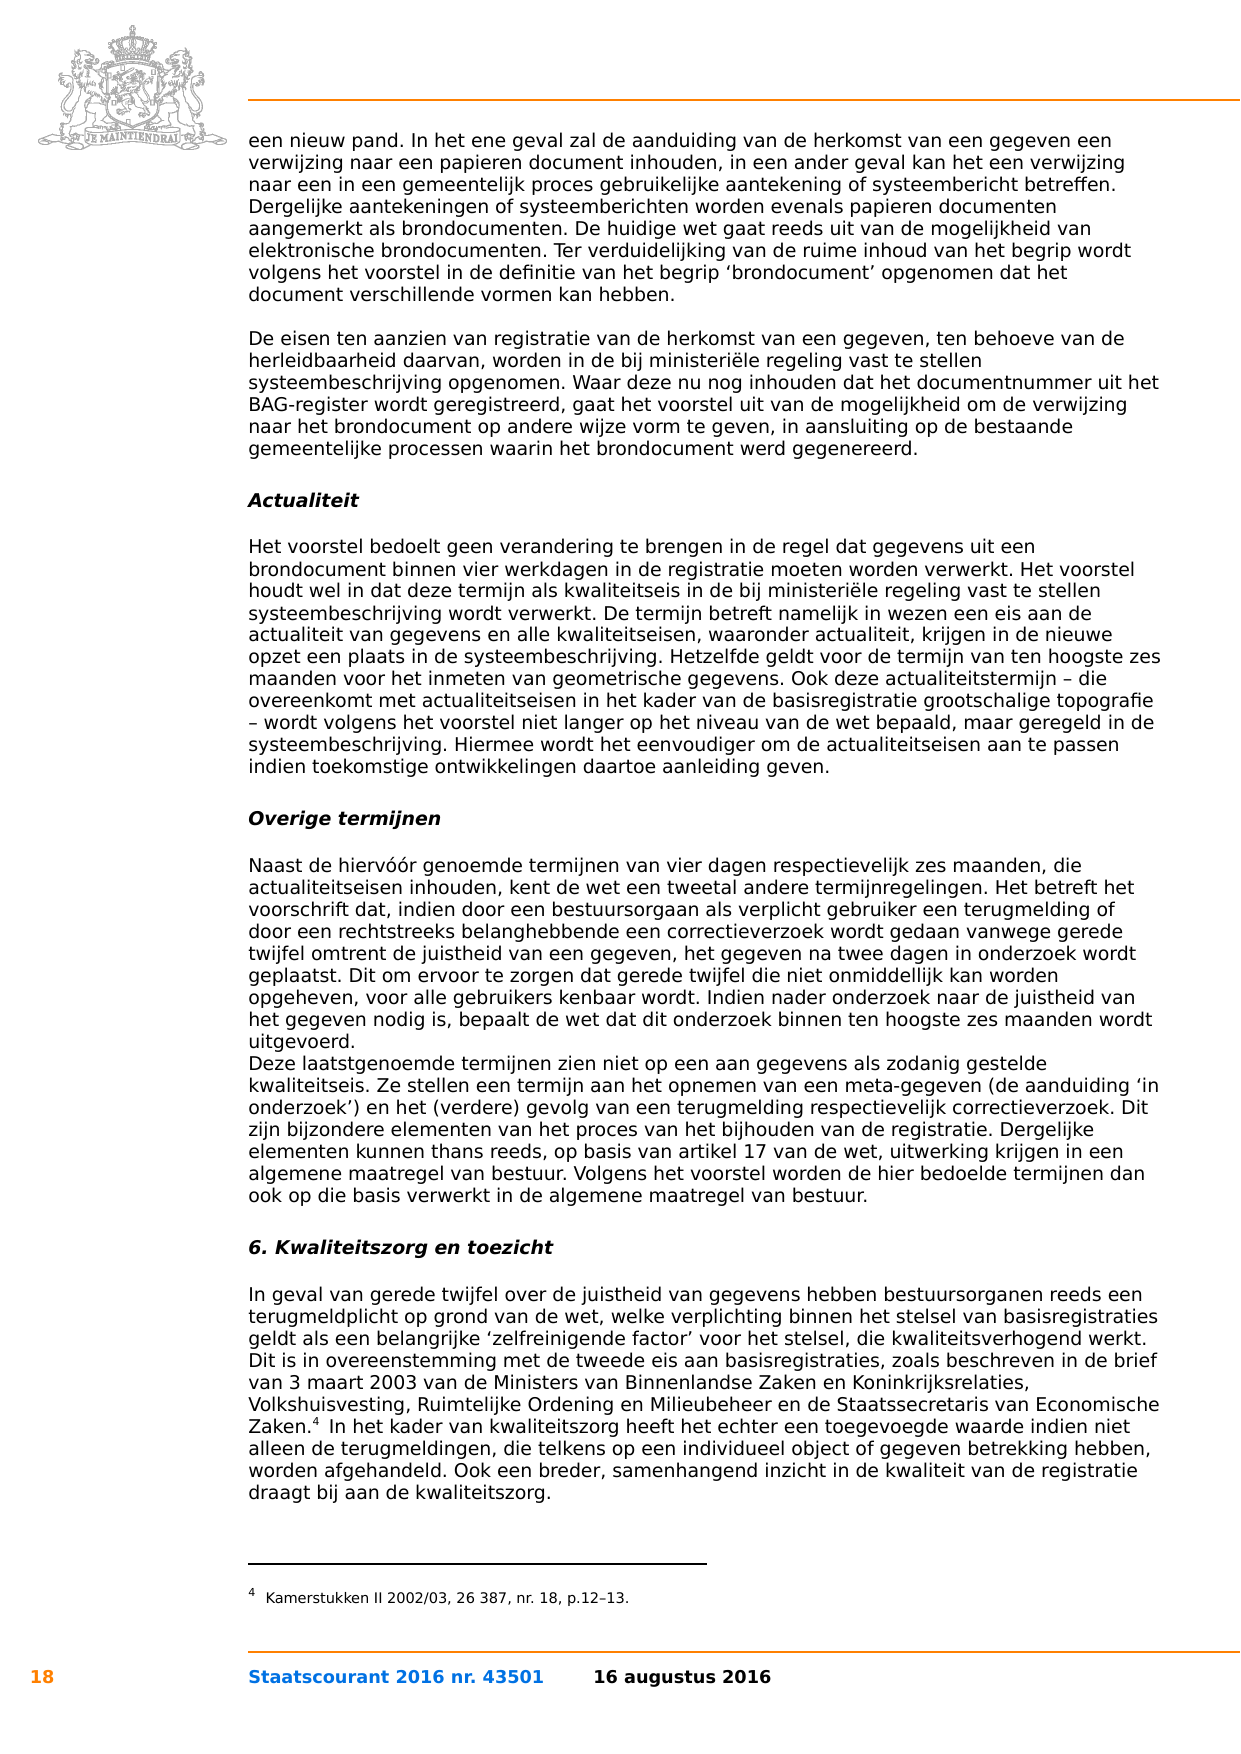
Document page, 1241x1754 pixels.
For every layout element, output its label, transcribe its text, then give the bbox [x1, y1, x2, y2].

text In geval van gerede twijfel over de juistheid van gegevens hebben bestuursorganen reeds een terugmeldplicht op grond van de wet, welke verplichting binnen het stelsel van basisregistraties geldt als een belangrijke ‘zelfreinigende factor’ voor het stelsel, die kwaliteitsverhogend werkt. Dit is in overeenstemming met de tweede eis aan basisregistraties, zoals beschreven in de brief van 3 maart 2003 van de Ministers van Binnenlandse Zaken en Koninkrijksrelaties, Volkshuisvesting, Ruimtelijke Ordening en Milieubeheer en de Staatssecretaris van Economische Zaken. In het kader van kwaliteitszorg heeft het echter een toegevoegde waarde indien niet alleen de terugmeldingen, die telkens op een individueel object of gegeven betrekking hebben, worden afgehandeld. Ook een breder, samenhangend inzicht in de kwaliteit van de registratie draagt bij aan de kwaliteitszorg. [248, 1284, 1163, 1504]
subtitle 6. Kwaliteitszorg en toezicht [248, 1237, 1163, 1259]
text Het voorstel bedoelt geen verandering te brengen in de regel dat gegevens uit een brondocument binnen vier werkdagen in de registratie moeten worden verwerkt. Het voorstel houdt wel in dat deze termijn als kwaliteitseis in de bij ministeriële regeling vast te stellen systeembeschrijving wordt verwerkt. De termijn betreft namelijk in wezen een eis aan de actualiteit van gegevens en alle kwaliteitseisen, waaronder actualiteit, krijgen in de nieuwe opzet een plaats in de systeembeschrijving. Hetzelfde geldt voor de termijn van ten hoogste zes maanden voor het inmeten van geometrische gegevens. Ook deze actualiteitstermijn – die overeenkomt met actualiteitseisen in het kader van de basisregistratie grootschalige topografie – wordt volgens het voorstel niet langer op het niveau van de wet bepaald, maar geregeld in de systeembeschrijving. Hiermee wordt het eenvoudiger om de actualiteitseisen aan te passen indien toekomstige ontwikkelingen daartoe aanleiding geven. [248, 536, 1163, 778]
text Deze laatstgenoemde termijnen zien niet op een aan gegevens als zodanig gestelde kwaliteitseis. Ze stellen een termijn aan het opnemen van een meta-gegeven (de aanduiding ‘in onderzoek’) en het (verdere) gevolg van een terugmelding respectievelijk correctieverzoek. Dit zijn bijzondere elementen van het proces van het bijhouden van de registratie. Dergelijke elementen kunnen thans reeds, op basis van artikel 17 van de wet, uitwerking krijgen in een algemene maatregel van bestuur. Volgens het voorstel worden de hier bedoelde termijnen dan ook op die basis verwerkt in de algemene maatregel van bestuur. [248, 1053, 1163, 1207]
text De eisen ten aanzien van registratie van de herkomst van een gegeven, ten behoeve van de herleidbaarheid daarvan, worden in de bij ministeriële regeling vast te stellen systeembeschrijving opgenomen. Waar deze nu nog inhouden dat het documentnummer uit het BAG-register wordt geregistreerd, gaat het voorstel uit van de mogelijkheid om de verwijzing naar het brondocument op andere wijze vorm te geven, in aansluiting op de bestaande gemeentelijke processen waarin het brondocument werd gegenereerd. [248, 328, 1163, 459]
text Naast de hiervóór genoemde termijnen van vier dagen respectievelijk zes maanden, die actualiteitseisen inhouden, kent de wet een tweetal andere termijnregelingen. Het betreft het voorschrift dat, indien door een bestuursorgaan als verplicht gebruiker een terugmelding of door een rechtstreeks belanghebbende een correctieverzoek wordt gedaan vanwege gerede twijfel omtrent de juistheid van een gegeven, het gegeven na twee dagen in onderzoek wordt geplaatst. Dit om ervoor te zorgen dat gerede twijfel die niet onmiddellijk kan worden opgeheven, voor alle gebruikers kenbaar wordt. Indien nader onderzoek naar de juistheid van het gegeven nodig is, bepaalt de wet dat dit onderzoek binnen ten hoogste zes maanden wordt uitgevoerd. [248, 855, 1163, 1053]
text Kamerstukken II 2002/03, 26 387, nr. 18, p.12–13. [248, 1586, 1163, 1608]
text een nieuw pand. In het ene geval zal de aanduiding van de herkomst van een gegeven een verwijzing naar een papieren document inhouden, in een ander geval kan het een verwijzing naar een in een gemeentelijk proces gebruikelijke aantekening of systeembericht betreffen. Dergelijke aantekeningen of systeemberichten worden evenals papieren documenten aangemerkt als brondocumenten. De huidige wet gaat reeds uit van de mogelijkheid van elektronische brondocumenten. Ter verduidelijking van de ruime inhoud van het begrip wordt volgens het voorstel in de definitie van het begrip ‘brondocument’ opgenomen dat het document verschillende vormen kan hebben. [248, 130, 1163, 306]
picture [38, 25, 227, 150]
subtitle Actualiteit [248, 489, 1163, 511]
subtitle Overige termijnen [248, 808, 1163, 830]
